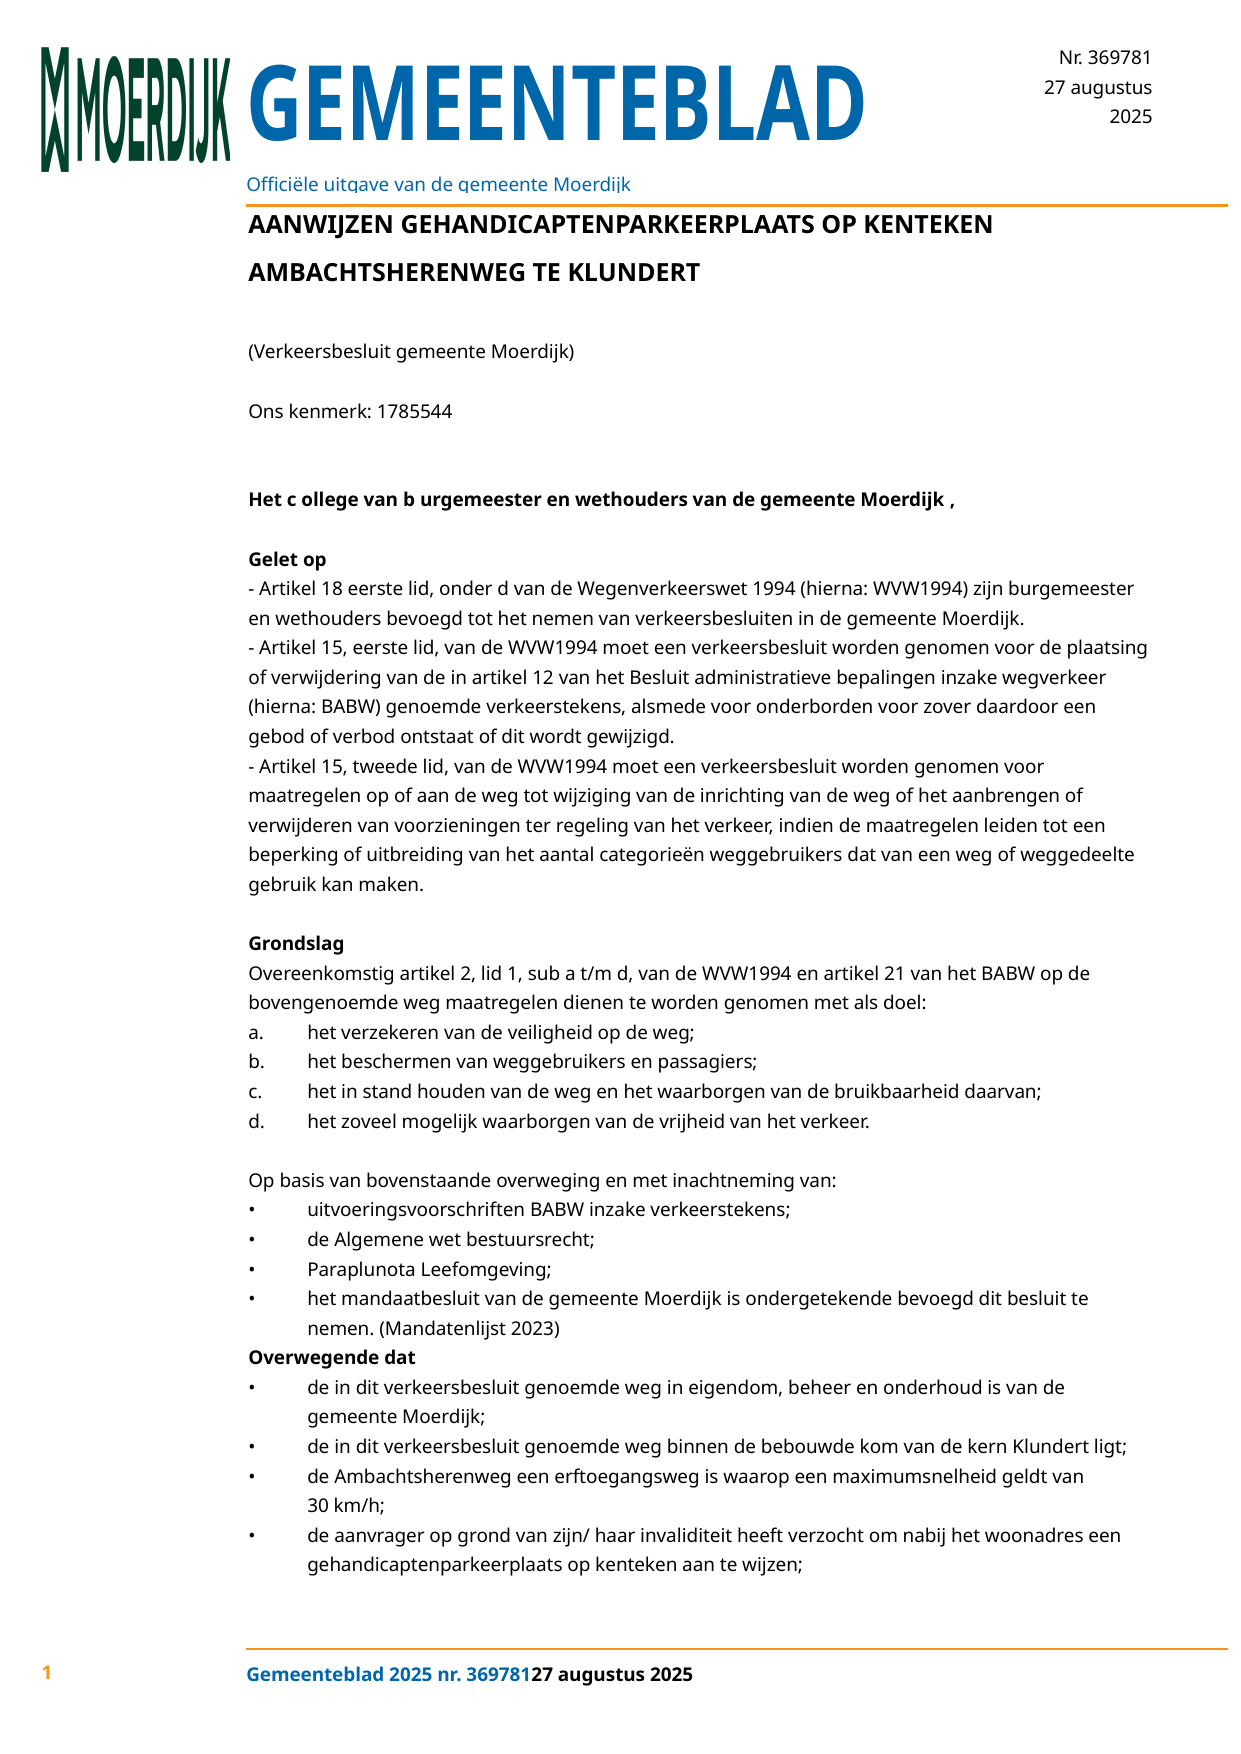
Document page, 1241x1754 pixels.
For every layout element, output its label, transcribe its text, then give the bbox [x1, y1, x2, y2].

list het mandaatbesluit van de gemeente Moerdijk is ondergetekende bevoegd dit besluit te nemen. (Mandatenlijst 2023) [248, 1285, 1152, 1341]
text - Artikel 15, tweede lid, van de WVW1994 moet een verkeersbesluit worden genomen voor maatregelen op of aan de weg tot wijziging van de inrichting van de weg of het aanbrengen of verwijderen van voorzieningen ter regeling van het verkeer, indien de maatregelen leiden tot een beperking of uitbreiding van het aantal categorieën weggebruikers dat van een weg of weggedeelte gebruik kan maken. [248, 753, 1152, 897]
text Gelet op [248, 546, 1152, 571]
picture [41, 47, 231, 172]
text Overwegende dat [248, 1344, 1152, 1370]
text Grondslag [248, 930, 1152, 956]
list de Ambachtsherenweg een erftoegangsweg is waarop een maximumsnelheid geldt van [248, 1463, 1152, 1488]
text Het c ollege van b urgemeester en wethouders van de gemeente Moerdijk , [248, 487, 1152, 512]
list uitvoeringsvoorschriften BABW inzake verkeerstekens; [248, 1197, 1152, 1222]
list de in dit verkeersbesluit genoemde weg binnen de bebouwde kom van de kern Klundert ligt; [248, 1433, 1152, 1459]
list het in stand houden van de weg en het waarborgen van de bruikbaarheid daarvan; [248, 1078, 1152, 1104]
text AANWIJZEN GEHANDICAPTENPARKEERPLAATS OP KENTEKEN AMBACHTSHERENWEG TE KLUNDERT [248, 207, 1152, 288]
list de Algemene wet bestuursrecht; [248, 1226, 1152, 1252]
list 30 km/h; [248, 1492, 1152, 1518]
list het zoveel mogelijk waarborgen van de vrijheid van het verkeer. [248, 1108, 1152, 1133]
list de in dit verkeersbesluit genoemde weg in eigendom, beheer en onderhoud is van de gemeente Moerdijk; [248, 1374, 1152, 1429]
text - Artikel 18 eerste lid, onder d van de Wegenverkeerswet 1994 (hierna: WVW1994) zijn burgemeester en wethouders bevoegd tot het nemen van verkeersbesluiten in de gemeente Moerdijk. [248, 575, 1152, 631]
text Overeenkomstig artikel 2, lid 1, sub a t/m d, van de WVW1994 en artikel 21 van het BABW op de bovengenoemde weg maatregelen dienen te worden genomen met als doel: [248, 960, 1152, 1015]
text (Verkeersbesluit gemeente Moerdijk) [248, 339, 1152, 364]
list de aanvrager op grond van zijn/ haar invaliditeit heeft verzocht om nabij het woonadres een gehandicaptenparkeerplaats op kenteken aan te wijzen; [248, 1522, 1152, 1577]
list Paraplunota Leefomgeving; [248, 1256, 1152, 1281]
list het verzekeren van de veiligheid op de weg; [248, 1019, 1152, 1045]
text - Artikel 15, eerste lid, van de WVW1994 moet een verkeersbesluit worden genomen voor de plaatsing of verwijdering van de in artikel 12 van het Besluit administratieve bepalingen inzake wegverkeer (hierna: BABW) genoemde verkeerstekens, alsmede voor onderborden voor zover daardoor een gebod of verbod ontstaat of dit wordt gewijzigd. [248, 634, 1152, 749]
list het beschermen van weggebruikers en passagiers; [248, 1049, 1152, 1074]
text Ons kenmerk: 1785544 [248, 398, 1152, 423]
text Op basis van bovenstaande overweging en met inachtneming van: [248, 1167, 1152, 1193]
